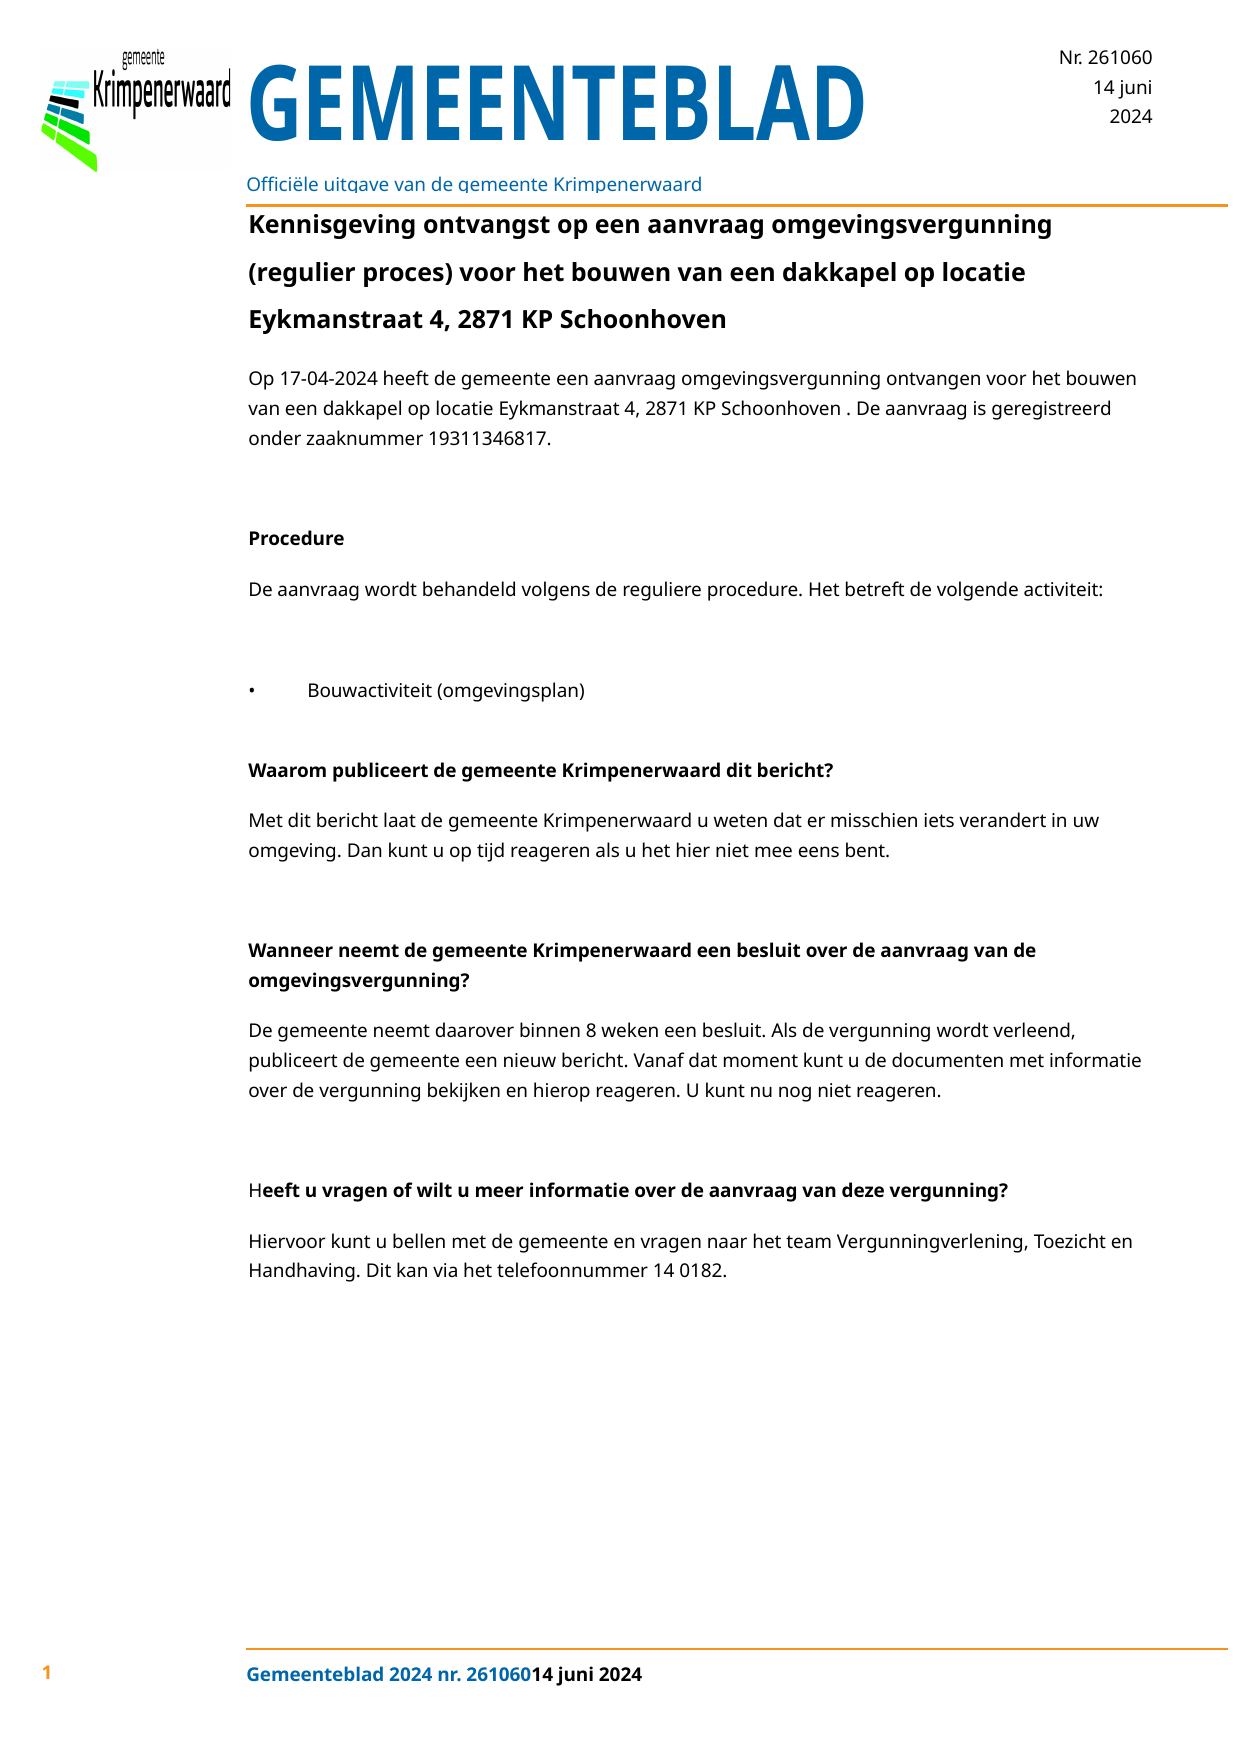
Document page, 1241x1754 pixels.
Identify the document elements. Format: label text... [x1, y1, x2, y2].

text Met dit bericht laat de gemeente Krimpenerwaard u weten dat er misschien iets verandert in uw omgeving. Dan kunt u op tijd reageren als u het hier niet mee eens bent. [248, 807, 1152, 862]
text De aanvraag wordt behandeld volgens de reguliere procedure. Het betreft de volgende activiteit: [248, 576, 1152, 602]
text Procedure [248, 526, 1152, 551]
text Kennisgeving ontvangst op een aanvraag omgevingsvergunning (regulier proces) voor het bouwen van een dakkapel op locatie Eykmanstraat 4, 2871 KP Schoonhoven [248, 207, 1152, 336]
text Hiervoor kunt u bellen met de gemeente en vragen naar het team Vergunningverlening, Toezicht en Handhaving. Dit kan via het telefoonnummer 14 0182. [248, 1228, 1152, 1283]
picture [41, 47, 231, 172]
text Wanneer neemt de gemeente Krimpenerwaard een besluit over de aanvraag van de omgevingsvergunning? [248, 938, 1152, 993]
list Bouwactiviteit (omgevingsplan) [248, 677, 1152, 702]
text Heeft u vragen of wilt u meer informatie over de aanvraag van deze vergunning? [248, 1178, 1152, 1203]
text De gemeente neemt daarover binnen 8 weken een besluit. Als de vergunning wordt verleend, publiceert de gemeente een nieuw bericht. Vanaf dat moment kunt u de documenten met informatie over de vergunning bekijken en hierop reageren. U kunt nu nog niet reageren. [248, 1018, 1152, 1102]
text Waarom publiceert de gemeente Krimpenerwaard dit bericht? [248, 757, 1152, 782]
text Op 17-04-2024 heeft de gemeente een aanvraag omgevingsvergunning ontvangen voor het bouwen van een dakkapel op locatie Eykmanstraat 4, 2871 KP Schoonhoven . De aanvraag is geregistreerd onder zaaknummer 19311346817. [248, 366, 1152, 450]
